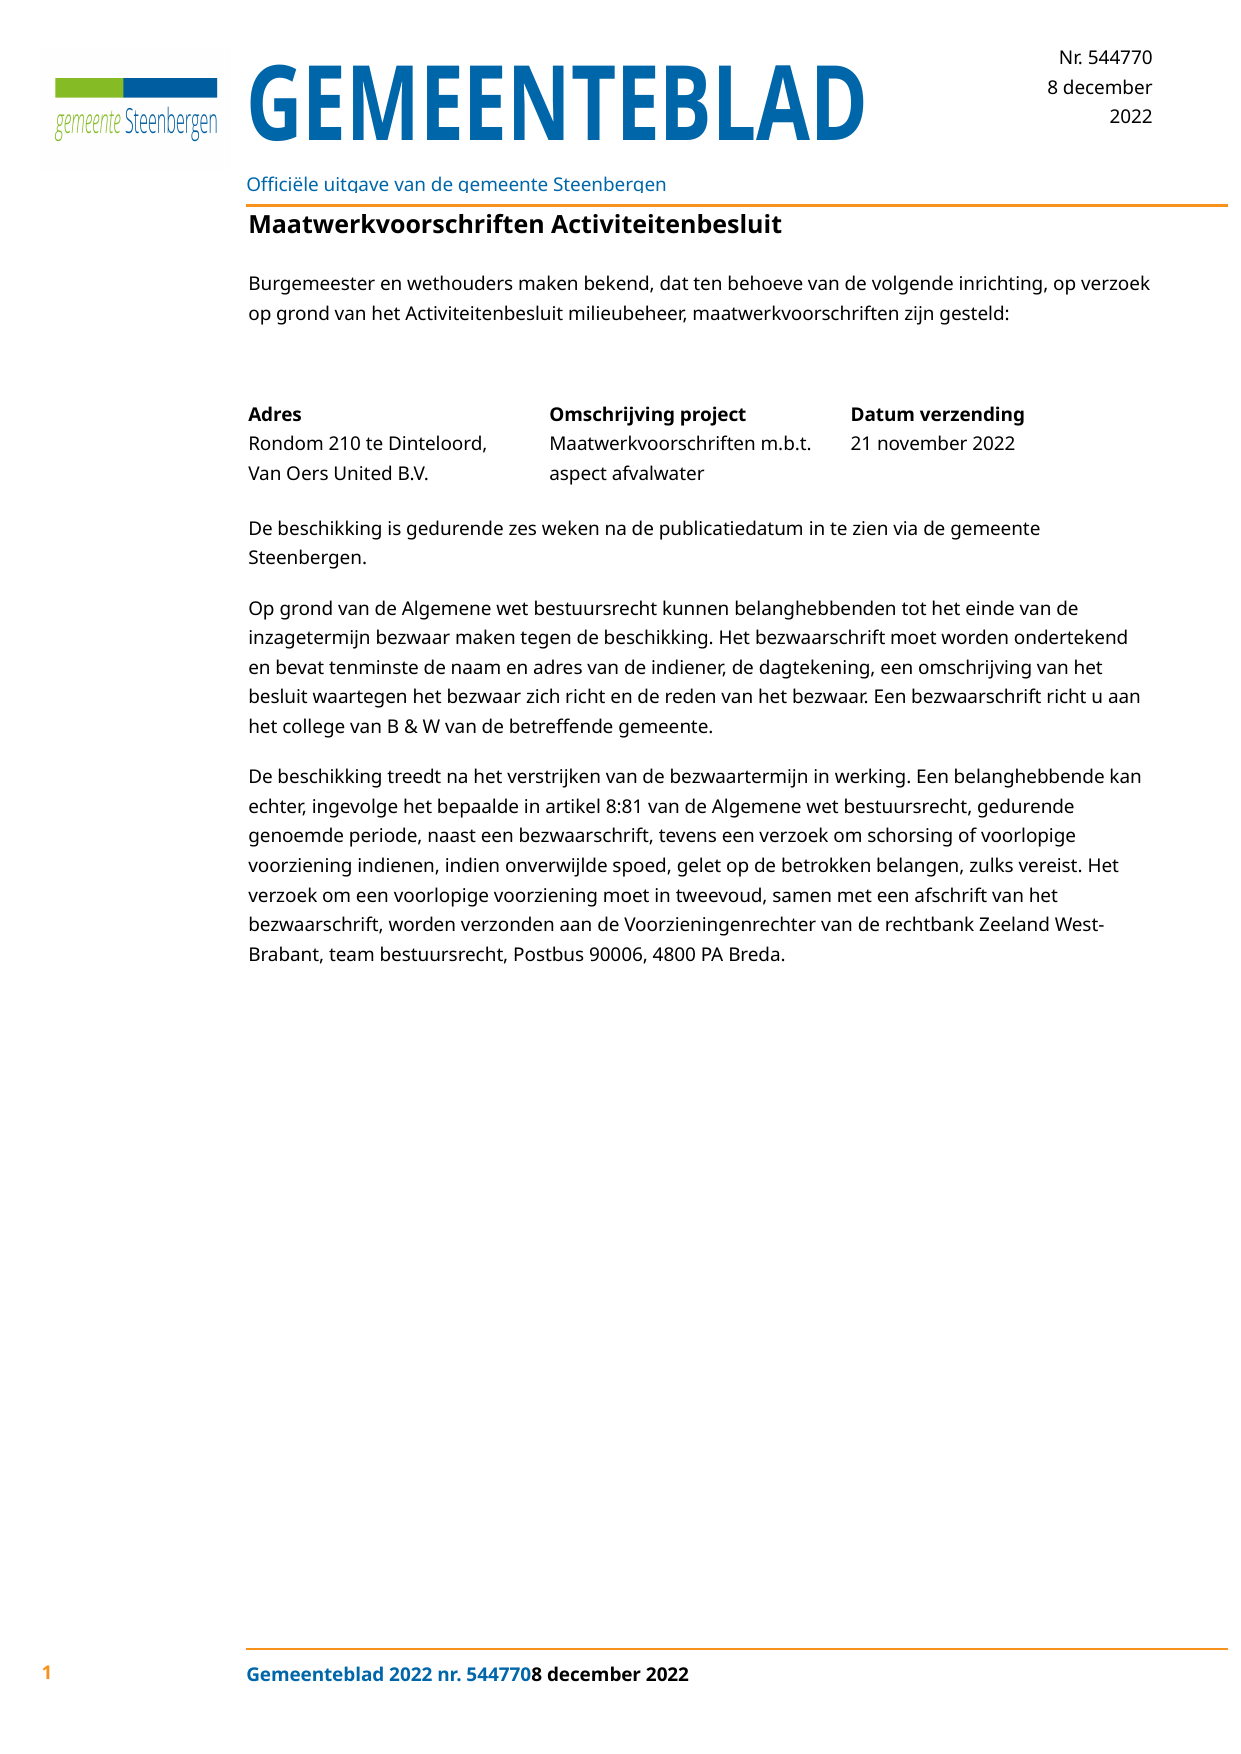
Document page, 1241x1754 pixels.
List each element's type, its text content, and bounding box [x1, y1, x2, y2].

table_header Datum verzending 21 november 2022 [850, 401, 1152, 486]
table_cell [850, 486, 1152, 511]
table_cell [549, 486, 850, 511]
table_cell [248, 486, 549, 511]
table_header Adres Rondom 210 te Dinteloord, Van Oers United B.V. [248, 401, 549, 486]
text De beschikking is gedurende zes weken na de publicatiedatum in te zien via de gemeente Steenbergen. [248, 515, 1152, 570]
text De beschikking treedt na het verstrijken van de bezwaartermijn in werking. Een belanghebbende kan echter, ingevolge het bepaalde in artikel 8:81 van de Algemene wet bestuursrecht, gedurende genoemde periode, naast een bezwaarschrift, tevens een verzoek om schorsing of voorlopige voorziening indienen, indien onverwijlde spoed, gelet op de betrokken belangen, zulks vereist. Het verzoek om een voorlopige voorziening moet in tweevoud, samen met een afschrift van het bezwaarschrift, worden verzonden aan de Voorzieningenrechter van de rechtbank Zeeland West-Brabant, team bestuursrecht, Postbus 90006, 4800 PA Breda. [248, 763, 1152, 967]
table_header Omschrijving project Maatwerkvoorschriften m.b.t. aspect afvalwater [549, 401, 850, 486]
text Op grond van de Algemene wet bestuursrecht kunnen belanghebbenden tot het einde van de inzagetermijn bezwaar maken tegen de beschikking. Het bezwaarschrift moet worden ondertekend en bevat tenminste de naam en adres van de indiener, de dagtekening, een omschrijving van het besluit waartegen het bezwaar zich richt en de reden van het bezwaar. Een bezwaarschrift richt u aan het college van B & W van de betreffende gemeente. [248, 595, 1152, 739]
text Maatwerkvoorschriften Activiteitenbesluit [248, 207, 1152, 241]
text Burgemeester en wethouders maken bekend, dat ten behoeve van de volgende inrichting, op verzoek op grond van het Activiteitenbesluit milieubeheer, maatwerkvoorschriften zijn gesteld: [248, 270, 1152, 326]
picture [41, 47, 231, 172]
